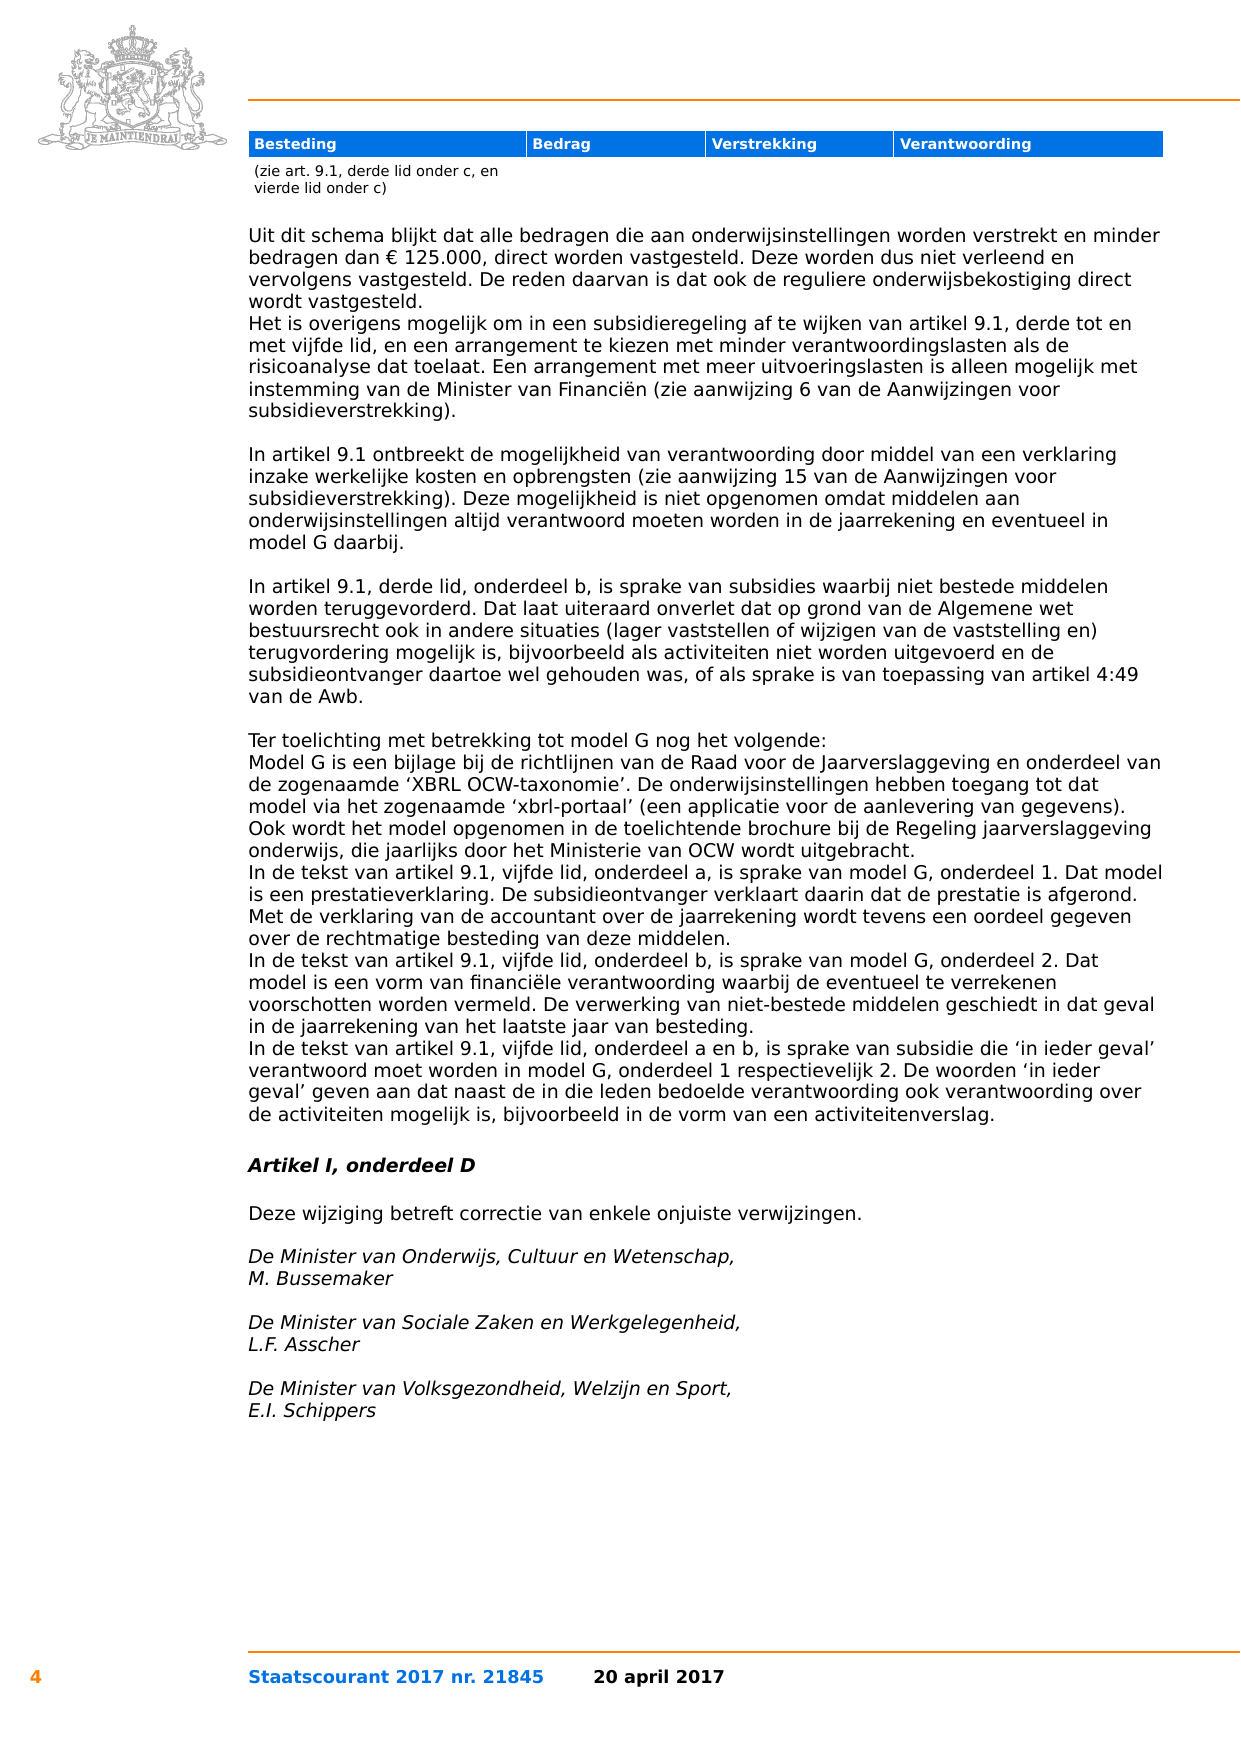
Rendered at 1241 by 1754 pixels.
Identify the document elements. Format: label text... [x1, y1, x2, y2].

text In de tekst van artikel 9.1, vijfde lid, onderdeel b, is sprake van model G, onderdeel 2. Dat model is een vorm van financiële verantwoording waarbij de eventueel te verrekenen voorschotten worden vermeld. De verwerking van niet-bestede middelen geschiedt in dat geval in de jaarrekening van het laatste jaar van besteding. [248, 949, 1163, 1037]
table_header Verantwoording [894, 131, 1163, 157]
text Uit dit schema blijkt dat alle bedragen die aan onderwijsinstellingen worden verstrekt en minder bedragen dan € 125.000, direct worden vastgesteld. Deze worden dus niet verleend en vervolgens vastgesteld. De reden daarvan is dat ook de reguliere onderwijsbekostiging direct wordt vastgesteld. [248, 224, 1163, 312]
text Model G is een bijlage bij de richtlijnen van de Raad voor de Jaarverslaggeving en onderdeel van de zogenaamde ‘XBRL OCW-taxonomie’. De onderwijsinstellingen hebben toegang tot dat model via het zogenaamde ‘xbrl-portaal’ (een applicatie voor de aanlevering van gegevens). Ook wordt het model opgenomen in de toelichtende brochure bij de Regeling jaarverslaggeving onderwijs, die jaarlijks door het Ministerie van OCW wordt uitgebracht. [248, 752, 1163, 862]
text De Minister van Onderwijs, Cultuur en Wetenschap, M. Bussemaker [248, 1246, 1163, 1290]
text In de tekst van artikel 9.1, vijfde lid, onderdeel a en b, is sprake van subsidie die ‘in ieder geval’ verantwoord moet worden in model G, onderdeel 1 respectievelijk 2. De woorden ‘in ieder geval’ geven aan dat naast de in die leden bedoelde verantwoording ook verantwoording over de activiteiten mogelijk is, bijvoorbeeld in de vorm van een activiteitenverslag. [248, 1037, 1163, 1125]
text Deze wijziging betreft correctie van enkele onjuiste verwijzingen. [248, 1202, 1163, 1224]
text De Minister van Volksgezondheid, Welzijn en Sport, E.I. Schippers [248, 1378, 1163, 1422]
text In de tekst van artikel 9.1, vijfde lid, onderdeel a, is sprake van model G, onderdeel 1. Dat model is een prestatieverklaring. De subsidieontvanger verklaart daarin dat de prestatie is afgerond. Met de verklaring van de accountant over de jaarrekening wordt tevens een oordeel gegeven over de rechtmatige besteding van deze middelen. [248, 862, 1163, 949]
subtitle Artikel I, onderdeel D [248, 1155, 1163, 1177]
table_header Bedrag [527, 131, 705, 157]
text Ter toelichting met betrekking tot model G nog het volgende: [248, 730, 1163, 752]
table_cell [706, 158, 893, 202]
picture [38, 25, 227, 150]
table_cell (zie art. 9.1, derde lid onder c, en vierde lid onder c) [249, 158, 526, 202]
table_header Verstrekking [706, 131, 893, 157]
table_cell [894, 158, 1163, 202]
text De Minister van Sociale Zaken en Werkgelegenheid, L.F. Asscher [248, 1312, 1163, 1356]
text In artikel 9.1, derde lid, onderdeel b, is sprake van subsidies waarbij niet bestede middelen worden teruggevorderd. Dat laat uiteraard onverlet dat op grond van de Algemene wet bestuursrecht ook in andere situaties (lager vaststellen of wijzigen van de vaststelling en) terugvordering mogelijk is, bijvoorbeeld als activiteiten niet worden uitgevoerd en de subsidieontvanger daartoe wel gehouden was, of als sprake is van toepassing van artikel 4:49 van de Awb. [248, 576, 1163, 708]
table_header Besteding [249, 131, 526, 157]
text In artikel 9.1 ontbreekt de mogelijkheid van verantwoording door middel van een verklaring inzake werkelijke kosten en opbrengsten (zie aanwijzing 15 van de Aanwijzingen voor subsidieverstrekking). Deze mogelijkheid is niet opgenomen omdat middelen aan onderwijsinstellingen altijd verantwoord moeten worden in de jaarrekening en eventueel in model G daarbij. [248, 444, 1163, 554]
text Het is overigens mogelijk om in een subsidieregeling af te wijken van artikel 9.1, derde tot en met vijfde lid, en een arrangement te kiezen met minder verantwoordingslasten als de risicoanalyse dat toelaat. Een arrangement met meer uitvoeringslasten is alleen mogelijk met instemming van de Minister van Financiën (zie aanwijzing 6 van de Aanwijzingen voor subsidieverstrekking). [248, 312, 1163, 422]
table_cell [527, 158, 705, 202]
